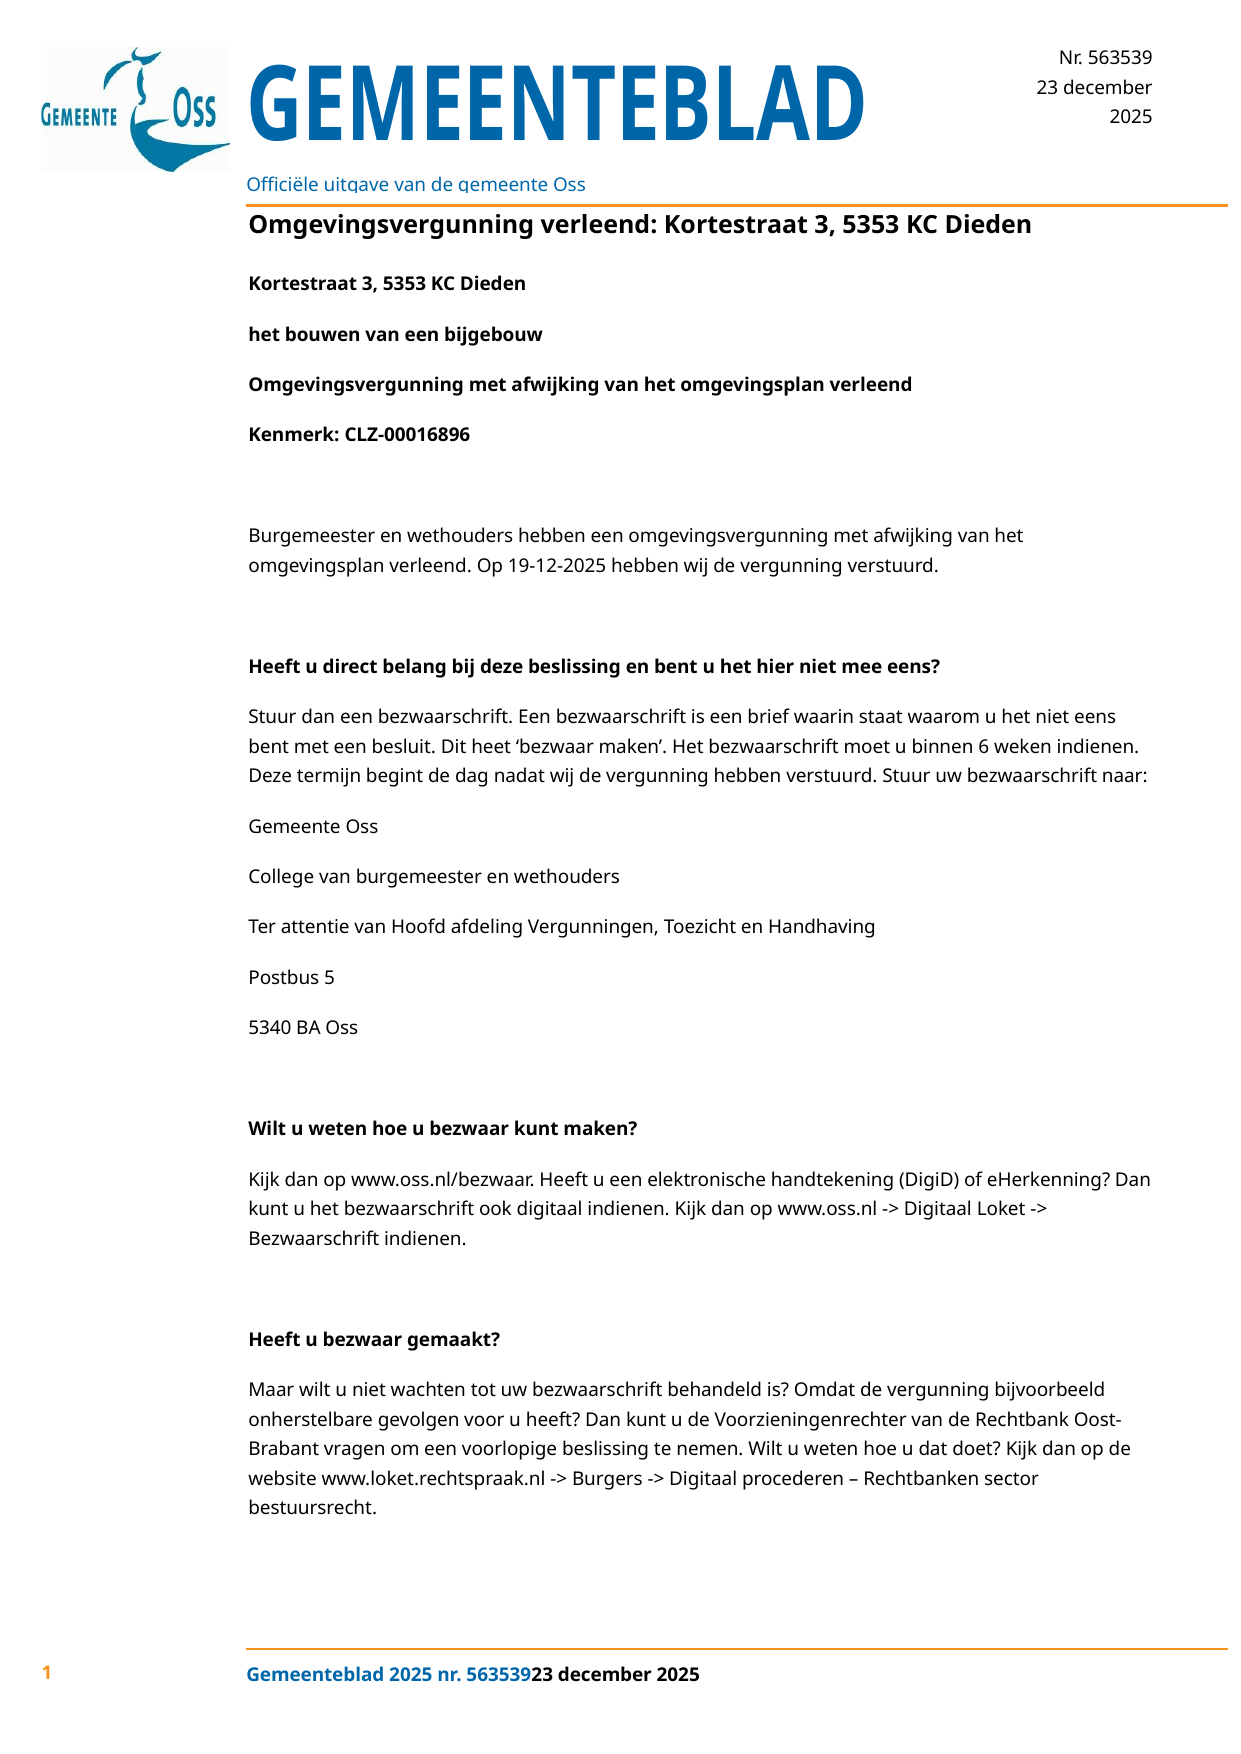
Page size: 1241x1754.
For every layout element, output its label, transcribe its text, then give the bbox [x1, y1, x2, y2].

text Heeft u bezwaar gemaakt? [248, 1326, 1152, 1351]
text Kijk dan op www.oss.nl/bezwaar. Heeft u een elektronische handtekening (DigiD) of eHerkenning? Dan kunt u het bezwaarschrift ook digitaal indienen. Kijk dan op www.oss.nl -> Digitaal Loket -> Bezwaarschrift indienen. [248, 1166, 1152, 1251]
text Burgemeester en wethouders hebben een omgevingsvergunning met afwijking van het omgevingsplan verleend. Op 19-12-2025 hebben wij de vergunning verstuurd. [248, 522, 1152, 578]
text Stuur dan een bezwaarschrift. Een bezwaarschrift is een brief waarin staat waarom u het niet eens bent met een besluit. Dit heet ‘bezwaar maken’. Het bezwaarschrift moet u binnen 6 weken indienen. Deze termijn begint de dag nadat wij de vergunning hebben verstuurd. Stuur uw bezwaarschrift naar: [248, 703, 1152, 788]
text Gemeente Oss [248, 813, 1152, 838]
picture [41, 47, 231, 172]
text Postbus 5 [248, 964, 1152, 990]
text Omgevingsvergunning met afwijking van het omgevingsplan verleend [248, 371, 1152, 397]
text Omgevingsvergunning verleend: Kortestraat 3, 5353 KC Dieden [248, 207, 1152, 241]
text Ter attentie van Hoofd afdeling Vergunningen, Toezicht en Handhaving [248, 914, 1152, 939]
text Kortestraat 3, 5353 KC Dieden [248, 270, 1152, 296]
text Maar wilt u niet wachten tot uw bezwaarschrift behandeld is? Omdat de vergunning bijvoorbeeld onherstelbare gevolgen voor u heeft? Dan kunt u de Voorzieningenrechter van de Rechtbank Oost-Brabant vragen om een voorlopige beslissing te nemen. Wilt u weten hoe u dat doet? Kijk dan op de website www.loket.rechtspraak.nl -> Burgers -> Digitaal procederen – Rechtbanken sector bestuursrecht. [248, 1376, 1152, 1520]
text 5340 BA Oss [248, 1014, 1152, 1040]
text Kenmerk: CLZ-00016896 [248, 422, 1152, 447]
text College van burgemeester en wethouders [248, 863, 1152, 889]
text het bouwen van een bijgebouw [248, 321, 1152, 346]
text Wilt u weten hoe u bezwaar kunt maken? [248, 1115, 1152, 1141]
text Heeft u direct belang bij deze beslissing en bent u het hier niet mee eens? [248, 653, 1152, 678]
